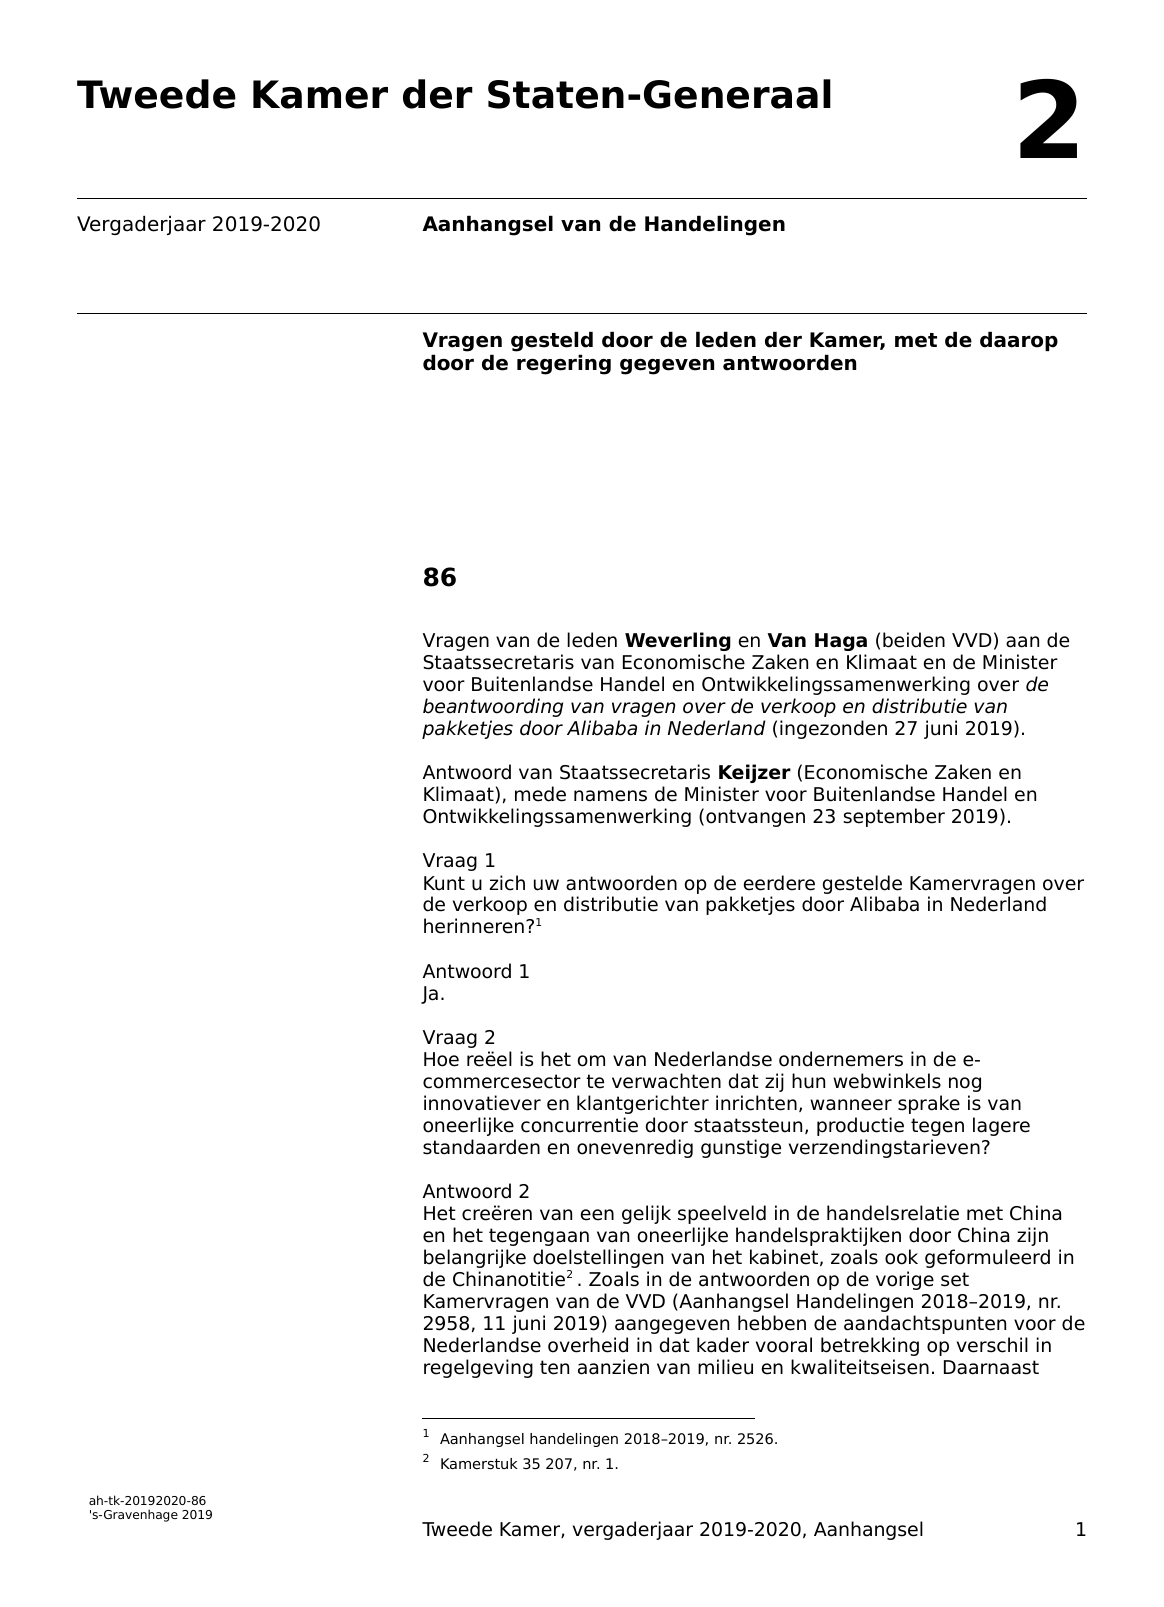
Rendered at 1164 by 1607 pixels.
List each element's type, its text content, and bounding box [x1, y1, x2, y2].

text Hoe reëel is het om van Nederlandse ondernemers in de e-commercesector te verwachten dat zij hun webwinkels nog innovatiever en klantgerichter inrichten, wanneer sprake is van oneerlijke concurrentie door staatssteun, productie tegen lagere standaarden en onevenredig gunstige verzendingstarieven? [422, 1049, 1087, 1158]
text Antwoord van Staatssecretaris Keijzer (Economische Zaken en Klimaat), mede namens de Minister voor Buitenlandse Handel en Ontwikkelingssamenwerking (ontvangen 23 september 2019). [422, 762, 1087, 828]
text 86 [422, 563, 1087, 592]
text Ja. [422, 982, 1087, 1004]
text Vraag 2 [422, 1027, 1087, 1049]
text Antwoord 2 [422, 1181, 1087, 1203]
text Het creëren van een gelijk speelveld in de handelsrelatie met China en het tegengaan van oneerlijke handelspraktijken door China zijn belangrijke doelstellingen van het kabinet, zoals ook geformuleerd in de Chinanotitie. Zoals in de antwoorden op de vorige set Kamervragen van de VVD (Aanhangsel Handelingen 2018–2019, nr. 2958, 11 juni 2019) aangegeven hebben de aandachtspunten voor de Nederlandse overheid in dat kader vooral betrekking op verschil in regelgeving ten aanzien van milieu en kwaliteitseisen. Daarnaast [422, 1203, 1087, 1378]
text 's-Gravenhage 2019 [88, 1508, 323, 1522]
table_header 2 [886, 59, 1087, 198]
text Antwoord 1 [422, 961, 1087, 982]
text Vraag 1 [422, 850, 1087, 872]
text Vragen van de leden Weverling en Van Haga (beiden VVD) aan de Staatssecretaris van Economische Zaken en Klimaat en de Minister voor Buitenlandse Handel en Ontwikkelingssamenwerking over de beantwoording van vragen over de verkoop en distributie van pakketjes door Alibaba in Nederland (ingezonden 27 juni 2019). [422, 630, 1087, 740]
text Kunt u zich uw antwoorden op de eerdere gestelde Kamervragen over de verkoop en distributie van pakketjes door Alibaba in Nederland herinneren? [422, 872, 1087, 938]
text Aanhangsel handelingen 2018–2019, nr. 2526. [422, 1427, 1087, 1449]
table_cell Vergaderjaar 2019-2020 [77, 199, 422, 313]
table_cell Aanhangsel van de Handelingen [422, 199, 1087, 313]
table_cell [77, 314, 422, 375]
table_header Tweede Kamer der Staten-Generaal [77, 59, 886, 198]
table_cell Vragen gesteld door de leden der Kamer, met de daarop door de regering gegeven antwoorden [422, 314, 1087, 375]
text Kamerstuk 35 207, nr. 1. [422, 1452, 1087, 1474]
text ah-tk-20192020-86 [88, 1494, 323, 1508]
